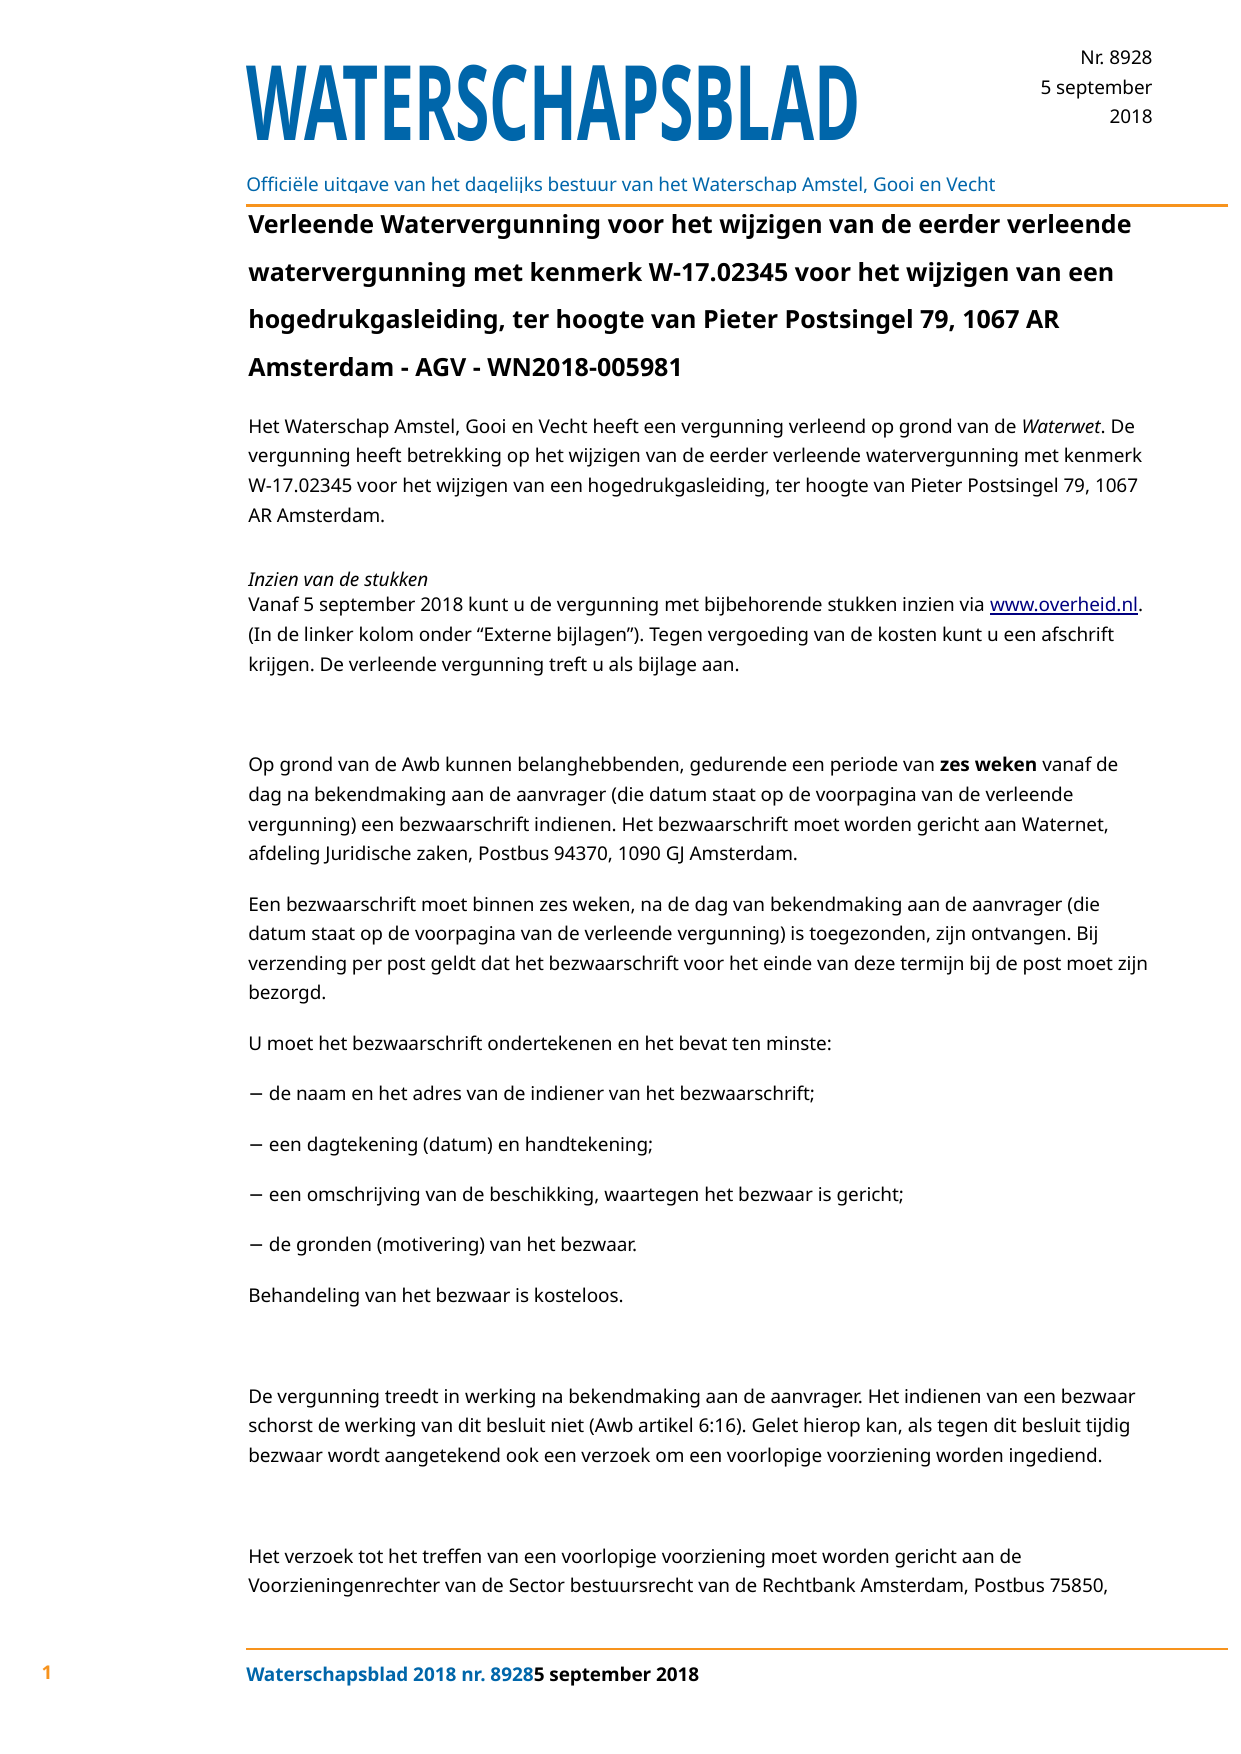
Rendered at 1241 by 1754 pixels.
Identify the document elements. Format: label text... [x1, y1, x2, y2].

text Op grond van de Awb kunnen belanghebbenden, gedurende een periode van zes weken vanaf de dag na bekendmaking aan de aanvrager (die datum staat op de voorpagina van de verleende vergunning) een bezwaarschrift indienen. Het bezwaarschrift moet worden gericht aan Waternet, afdeling Juridische zaken, Postbus 94370, 1090 GJ Amsterdam. [248, 752, 1152, 866]
text Inzien van de stukken [248, 566, 1152, 592]
text Verleende Watervergunning voor het wijzigen van de eerder verleende watervergunning met kenmerk W-17.02345 voor het wijzigen van een hogedrukgasleiding, ter hoogte van Pieter Postsingel 79, 1067 AR Amsterdam - AGV - WN2018-005981 [248, 207, 1152, 384]
text Vanaf 5 september 2018 kunt u de vergunning met bijbehorende stukken inzien via www.overheid.nl. (In de linker kolom onder “Externe bijlagen”). Tegen vergoeding van de kosten kunt u een afschrift krijgen. De verleende vergunning treft u als bijlage aan. [248, 592, 1152, 676]
text U moet het bezwaarschrift ondertekenen en het bevat ten minste: [248, 1030, 1152, 1056]
text − de gronden (motivering) van het bezwaar. [248, 1232, 1152, 1257]
text − de naam en het adres van de indiener van het bezwaarschrift; [248, 1080, 1152, 1106]
picture [41, 47, 231, 172]
text Het verzoek tot het treffen van een voorlopige voorziening moet worden gericht aan de Voorzieningenrechter van de Sector bestuursrecht van de Rechtbank Amsterdam, Postbus 75850, [248, 1543, 1152, 1598]
text − een omschrijving van de beschikking, waartegen het bezwaar is gericht; [248, 1181, 1152, 1207]
text Het Waterschap Amstel, Gooi en Vecht heeft een vergunning verleend op grond van de Waterwet. De vergunning heeft betrekking op het wijzigen van de eerder verleende watervergunning met kenmerk W-17.02345 voor het wijzigen van een hogedrukgasleiding, ter hoogte van Pieter Postsingel 79, 1067 AR Amsterdam. [248, 413, 1152, 528]
text De vergunning treedt in werking na bekendmaking aan de aanvrager. Het indienen van een bezwaar schorst de werking van dit besluit niet (Awb artikel 6:16). Gelet hierop kan, als tegen dit besluit tijdig bezwaar wordt aangetekend ook een verzoek om een voorlopige voorziening worden ingediend. [248, 1383, 1152, 1468]
text Een bezwaarschrift moet binnen zes weken, na de dag van bekendmaking aan de aanvrager (die datum staat op de voorpagina van de verleende vergunning) is toegezonden, zijn ontvangen. Bij verzending per post geldt dat het bezwaarschrift voor het einde van deze termijn bij de post moet zijn bezorgd. [248, 891, 1152, 1005]
text Behandeling van het bezwaar is kosteloos. [248, 1282, 1152, 1308]
text − een dagtekening (datum) en handtekening; [248, 1131, 1152, 1156]
